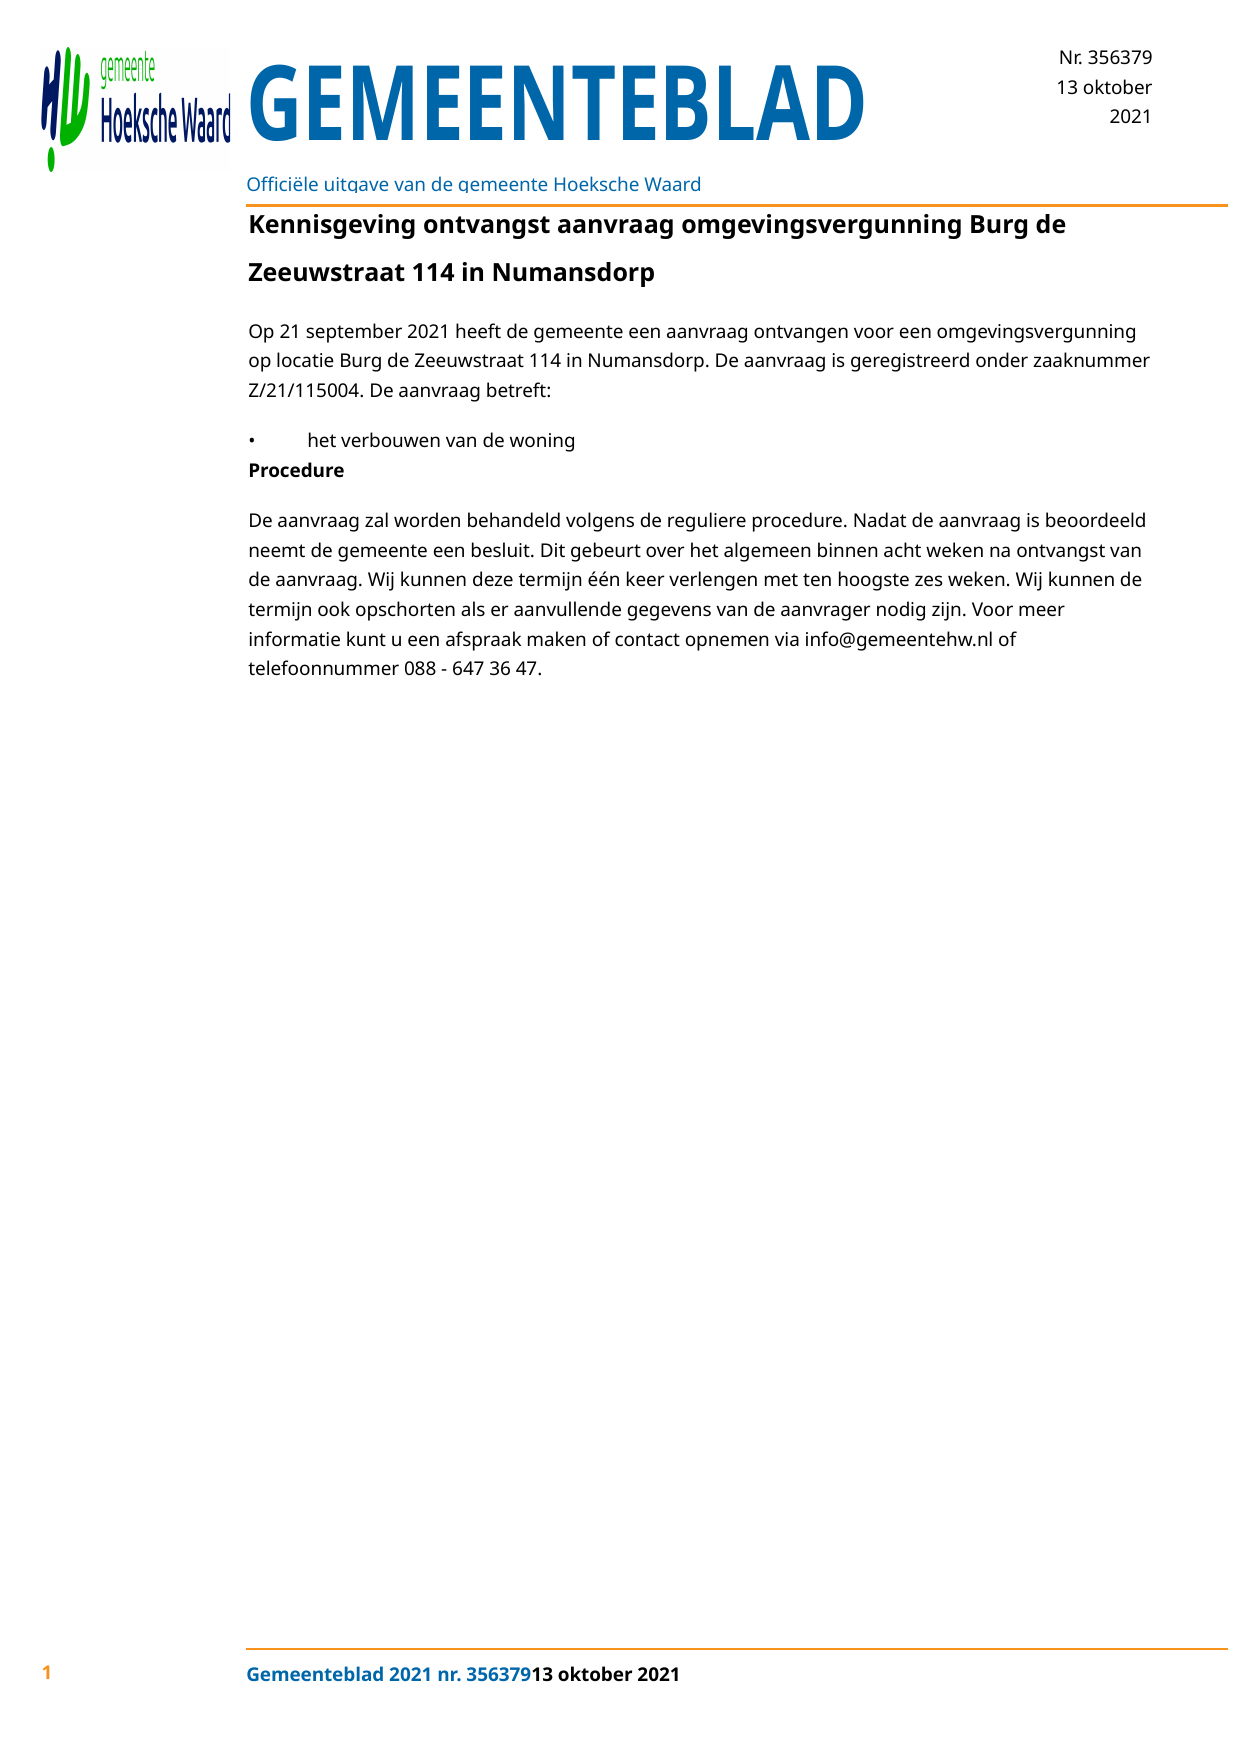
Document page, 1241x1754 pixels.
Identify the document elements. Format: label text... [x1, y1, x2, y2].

text De aanvraag zal worden behandeld volgens de reguliere procedure. Nadat de aanvraag is beoordeeld neemt de gemeente een besluit. Dit gebeurt over het algemeen binnen acht weken na ontvangst van de aanvraag. Wij kunnen deze termijn één keer verlengen met ten hoogste zes weken. Wij kunnen de termijn ook opschorten als er aanvullende gegevens van de aanvrager nodig zijn. Voor meer informatie kunt u een afspraak maken of contact opnemen via info@gemeentehw.nl of telefoonnummer 088 - 647 36 47. [248, 507, 1152, 681]
text Procedure [248, 457, 1152, 483]
picture [41, 47, 231, 172]
text Op 21 september 2021 heeft de gemeente een aanvraag ontvangen voor een omgevingsvergunning op locatie Burg de Zeeuwstraat 114 in Numansdorp. De aanvraag is geregistreerd onder zaaknummer Z/21/115004. De aanvraag betreft: [248, 318, 1152, 403]
list het verbouwen van de woning [248, 427, 1152, 453]
text Kennisgeving ontvangst aanvraag omgevingsvergunning Burg de Zeeuwstraat 114 in Numansdorp [248, 207, 1152, 288]
